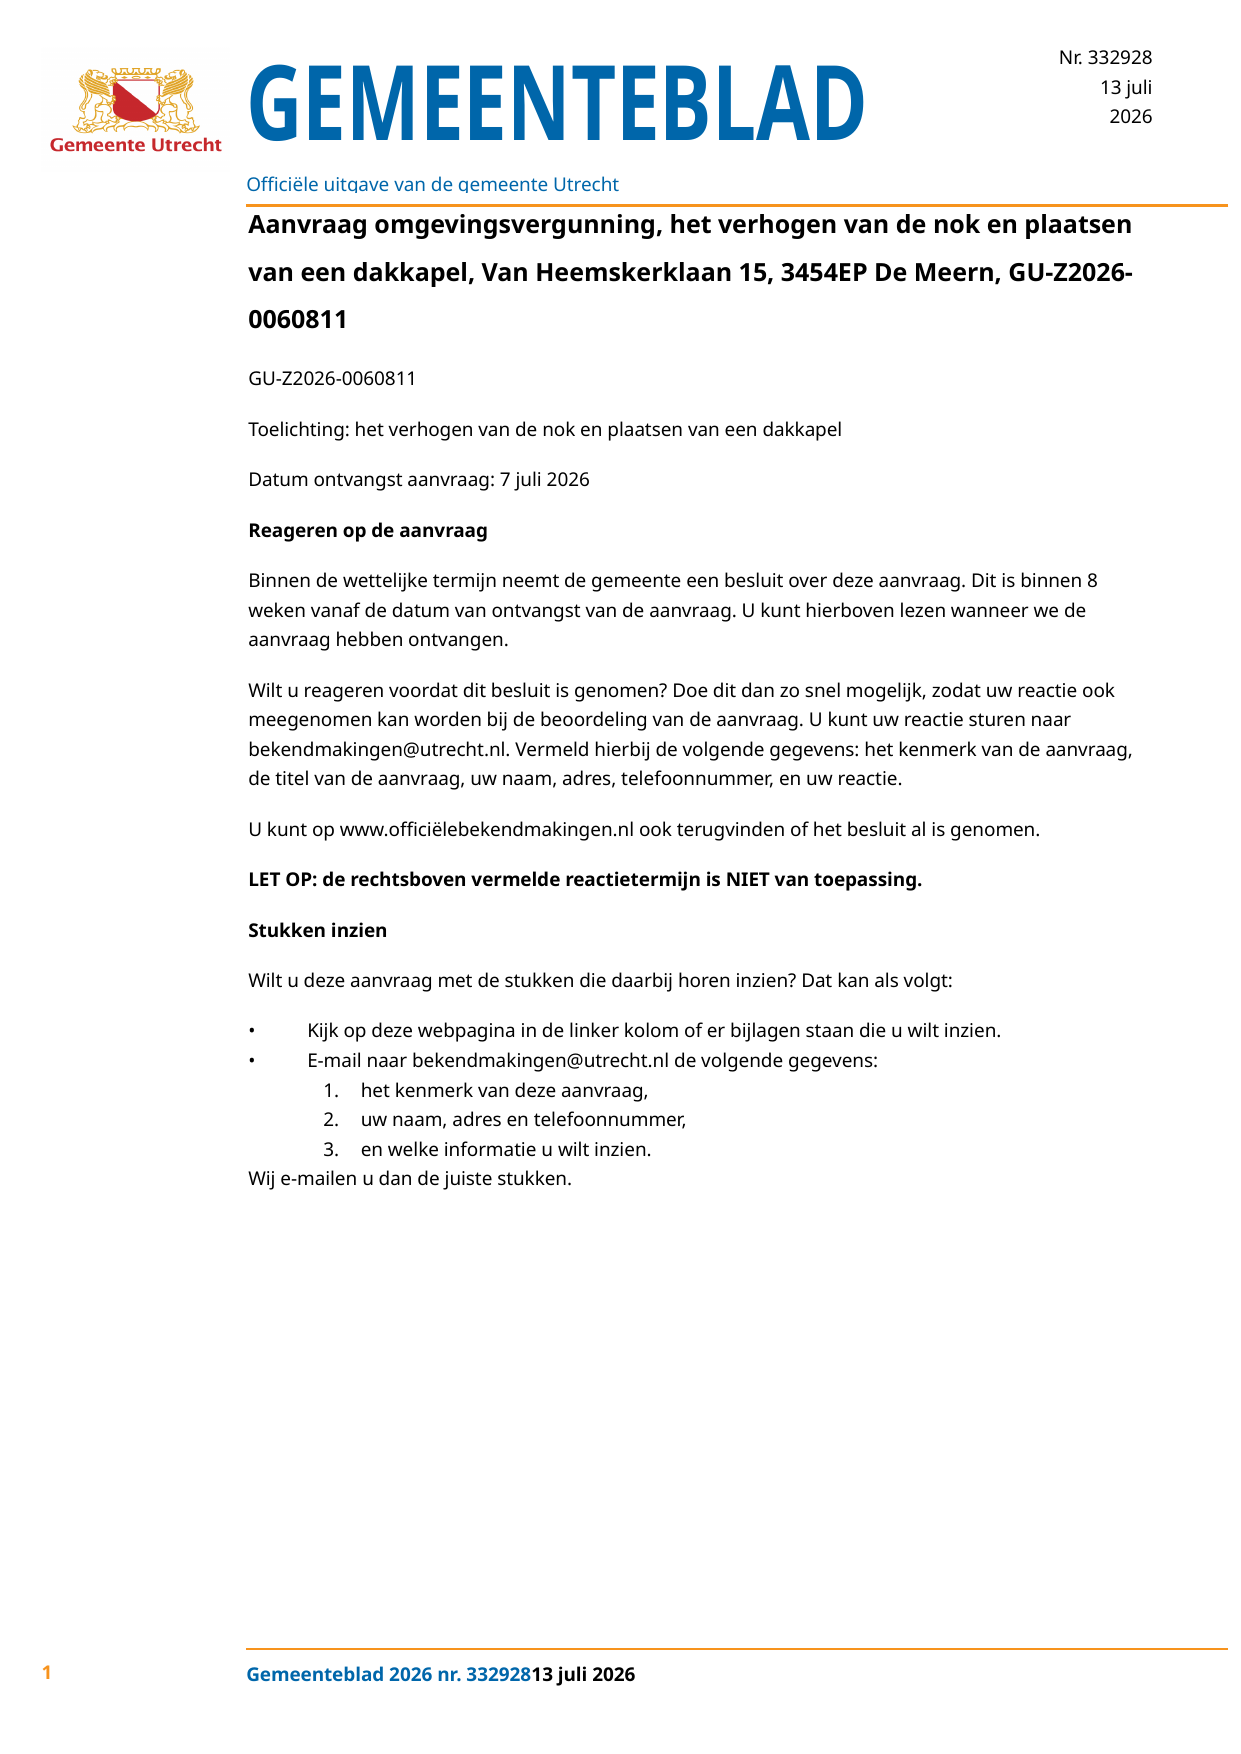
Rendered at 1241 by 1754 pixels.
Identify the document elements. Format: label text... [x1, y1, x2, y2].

text Datum ontvangst aanvraag: 7 juli 2026 [248, 466, 1152, 492]
list Kijk op deze webpagina in de linker kolom of er bijlagen staan die u wilt inzien. [248, 1018, 1152, 1043]
text LET OP: de rechtsboven vermelde reactietermijn is NIET van toepassing. [248, 866, 1152, 892]
list uw naam, adres en telefoonnummer, [323, 1106, 1152, 1132]
text GU-Z2026-0060811 [248, 366, 1152, 391]
list het kenmerk van deze aanvraag, [323, 1077, 1152, 1102]
text Wilt u deze aanvraag met de stukken die daarbij horen inzien? Dat kan als volgt: [248, 967, 1152, 993]
picture [41, 47, 231, 172]
text U kunt op www.officiëlebekendmakingen.nl ook terugvinden of het besluit al is genomen. [248, 816, 1152, 842]
list E-mail naar bekendmakingen@utrecht.nl de volgende gegevens: [248, 1047, 1152, 1073]
list en welke informatie u wilt inzien. [323, 1136, 1152, 1162]
text Aanvraag omgevingsvergunning, het verhogen van de nok en plaatsen van een dakkapel, Van Heemskerklaan 15, 3454EP De Meern, GU-Z2026-0060811 [248, 207, 1152, 336]
text Reageren op de aanvraag [248, 517, 1152, 542]
text Binnen de wettelijke termijn neemt de gemeente een besluit over deze aanvraag. Dit is binnen 8 weken vanaf de datum van ontvangst van de aanvraag. U kunt hierboven lezen wanneer we de aanvraag hebben ontvangen. [248, 567, 1152, 652]
text Toelichting: het verhogen van de nok en plaatsen van een dakkapel [248, 416, 1152, 442]
text Wij e-mailen u dan de juiste stukken. [248, 1166, 1152, 1191]
text Stukken inzien [248, 917, 1152, 942]
text Wilt u reageren voordat dit besluit is genomen? Doe dit dan zo snel mogelijk, zodat uw reactie ook meegenomen kan worden bij de beoordeling van de aanvraag. U kunt uw reactie sturen naar bekendmakingen@utrecht.nl. Vermeld hierbij de volgende gegevens: het kenmerk van de aanvraag, de titel van de aanvraag, uw naam, adres, telefoonnummer, en uw reactie. [248, 677, 1152, 791]
